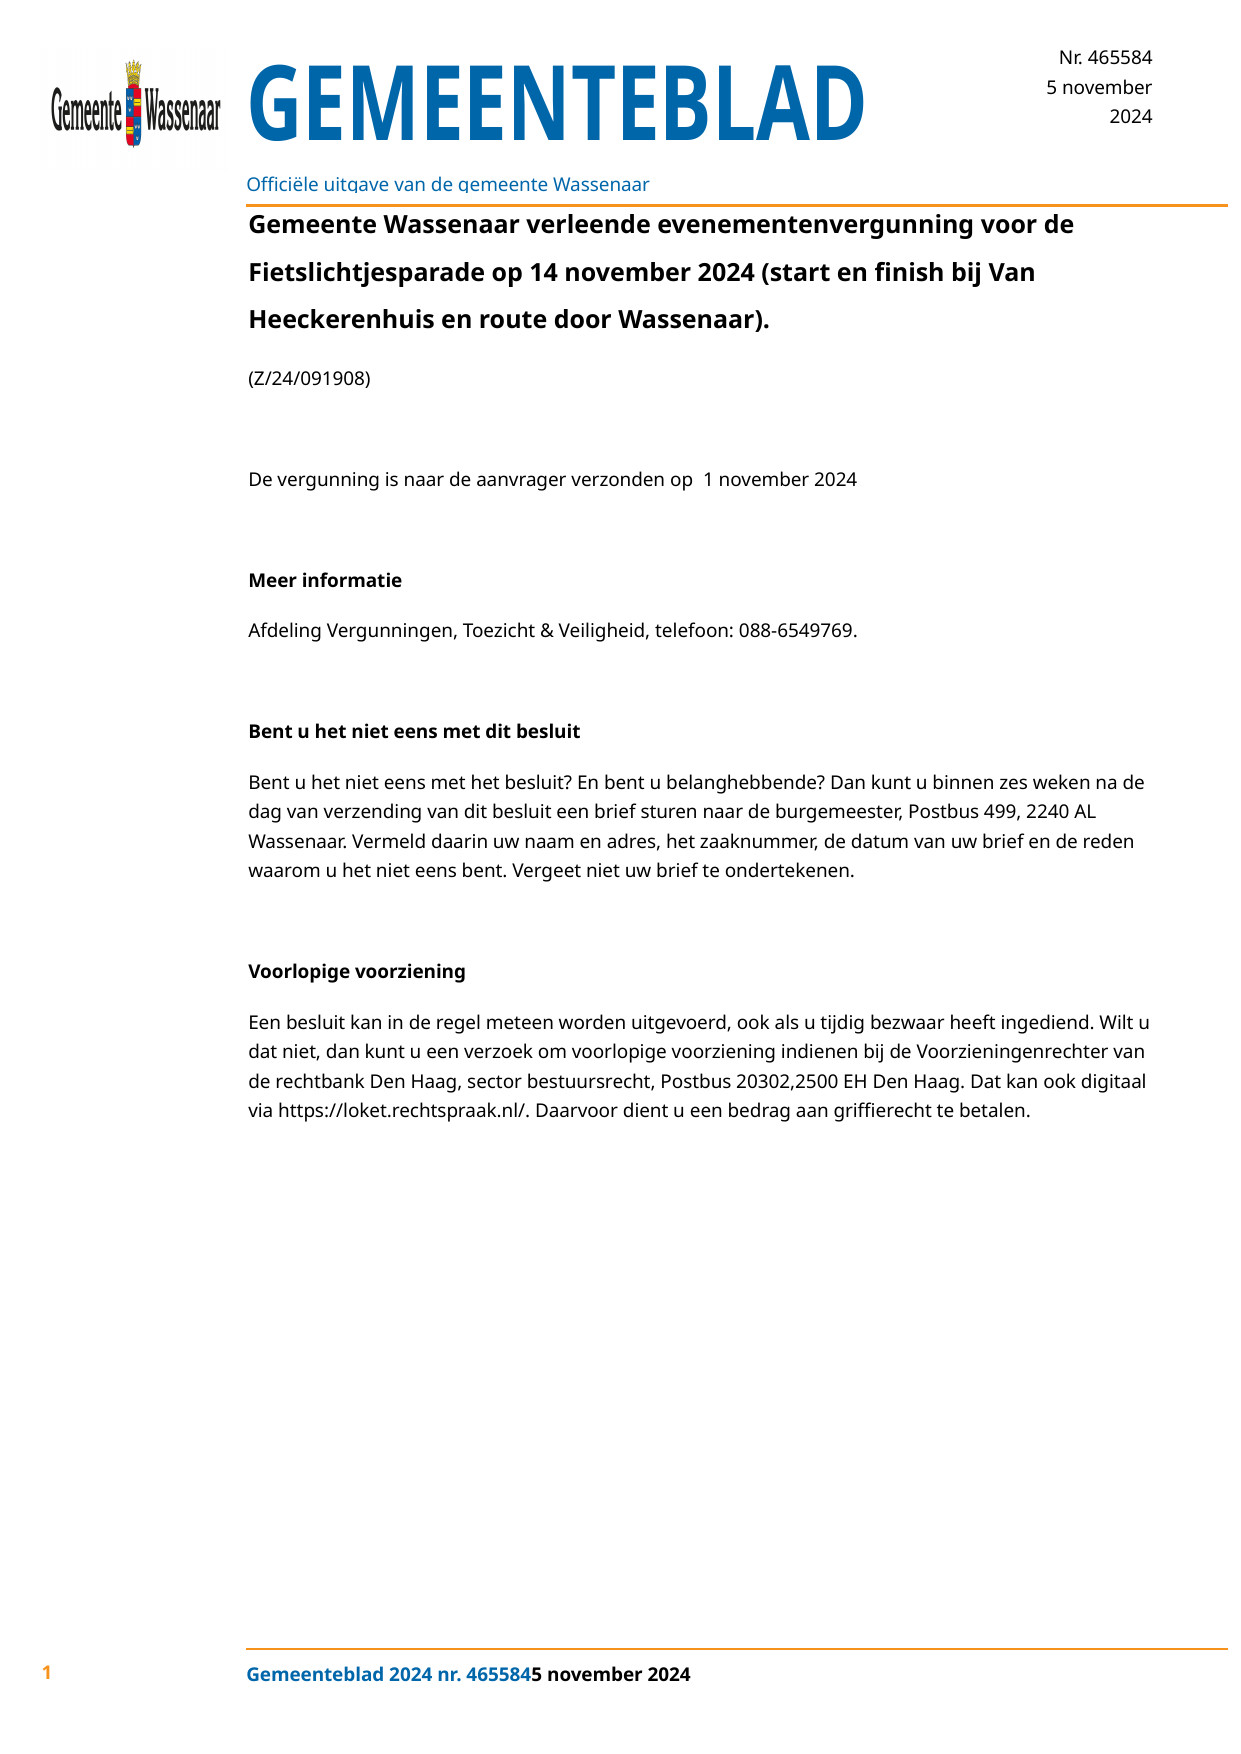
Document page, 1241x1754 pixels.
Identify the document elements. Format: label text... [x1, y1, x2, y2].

text Bent u het niet eens met het besluit? En bent u belanghebbende? Dan kunt u binnen zes weken na de dag van verzending van dit besluit een brief sturen naar de burgemeester, Postbus 499, 2240 AL Wassenaar. Vermeld daarin uw naam en adres, het zaaknummer, de datum van uw brief en de reden waarom u het niet eens bent. Vergeet niet uw brief te ondertekenen. [248, 769, 1152, 883]
text Gemeente Wassenaar verleende evenementenvergunning voor de Fietslichtjesparade op 14 november 2024 (start en finish bij Van Heeckerenhuis en route door Wassenaar). [248, 207, 1152, 336]
picture [41, 47, 231, 172]
text Afdeling Vergunningen, Toezicht & Veiligheid, telefoon: 088-6549769. [248, 618, 1152, 643]
text Voorlopige voorziening [248, 958, 1152, 984]
text (Z/24/091908) [248, 366, 1152, 391]
text Bent u het niet eens met dit besluit [248, 718, 1152, 744]
text Een besluit kan in de regel meteen worden uitgevoerd, ook als u tijdig bezwaar heeft ingediend. Wilt u dat niet, dan kunt u een verzoek om voorlopige voorziening indienen bij de Voorzieningenrechter van de rechtbank Den Haag, sector bestuursrecht, Postbus 20302,2500 EH Den Haag. Dat kan ook digitaal via https://loket.rechtspraak.nl/. Daarvoor dient u een bedrag aan griffierecht te betalen. [248, 1009, 1152, 1123]
text De vergunning is naar de aanvrager verzonden op 1 november 2024 [248, 466, 1152, 492]
text Meer informatie [248, 567, 1152, 593]
